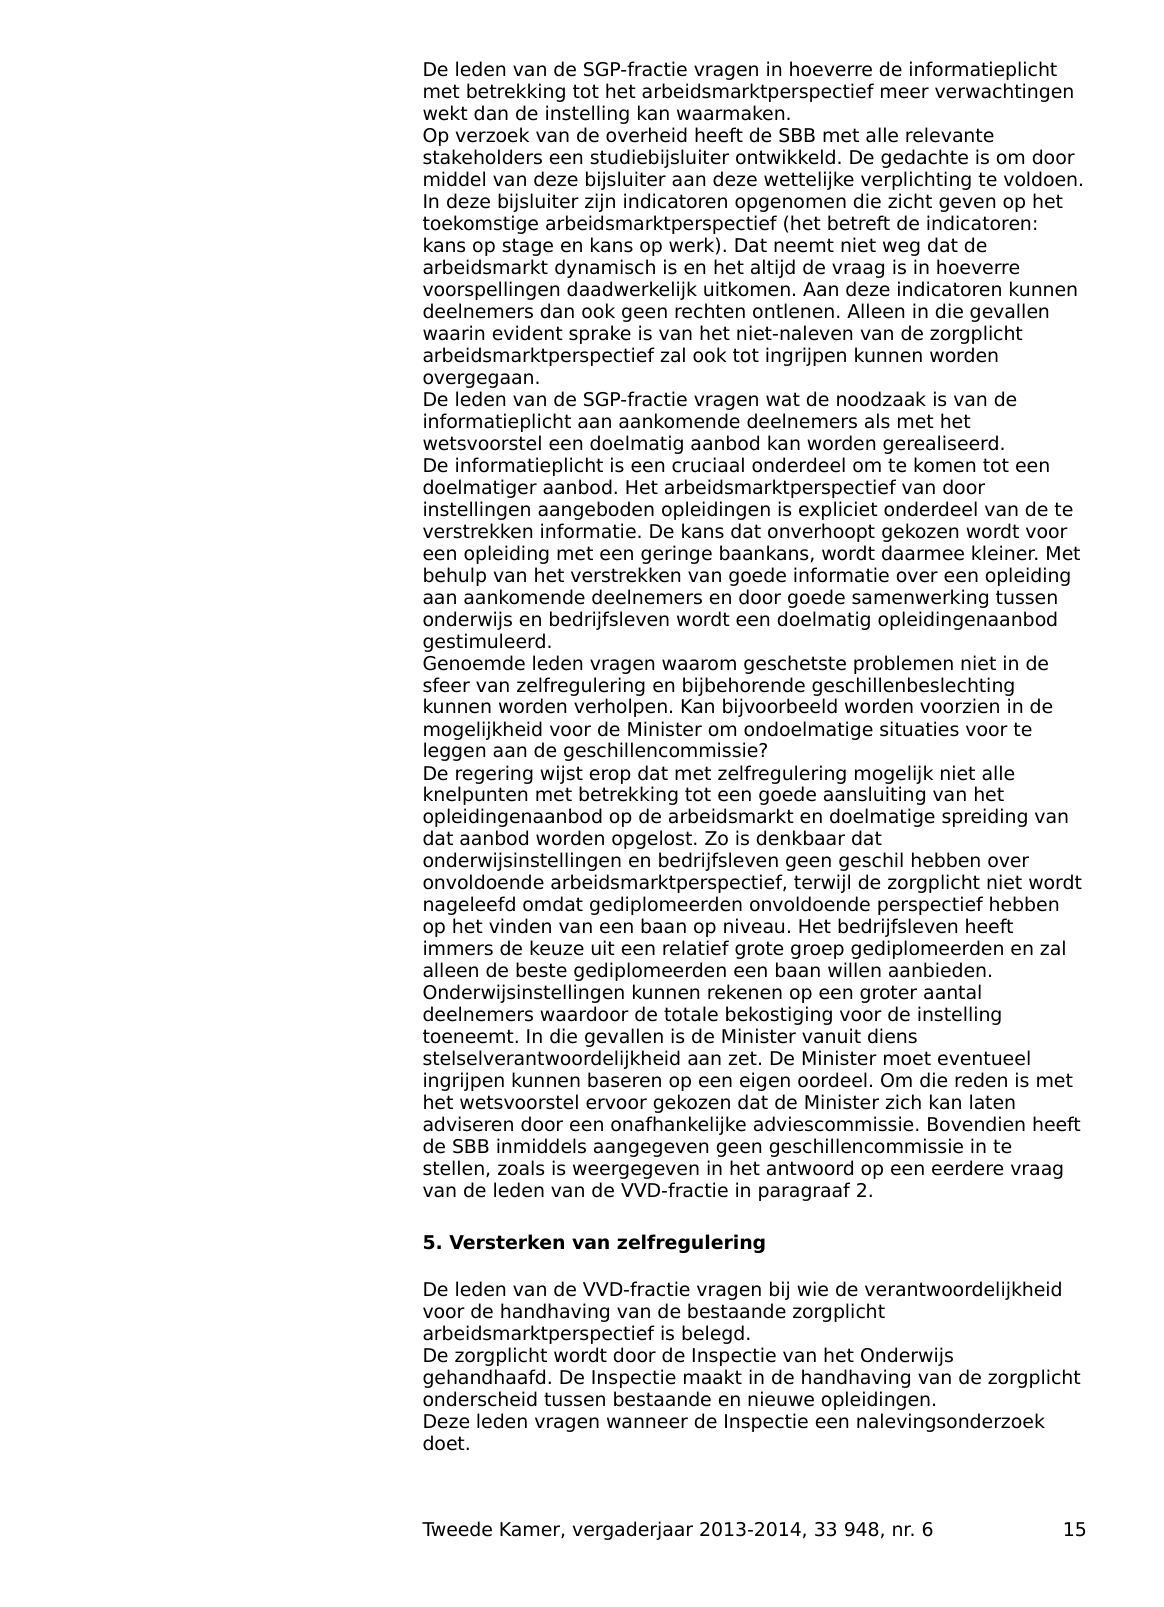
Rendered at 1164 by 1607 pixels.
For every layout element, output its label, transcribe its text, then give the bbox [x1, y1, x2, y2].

text Genoemde leden vragen waarom geschetste problemen niet in de sfeer van zelfregulering en bijbehorende geschillenbeslechting kunnen worden verholpen. Kan bijvoorbeeld worden voorzien in de mogelijkheid voor de Minister om ondoelmatige situaties voor te leggen aan de geschillencommissie? [422, 652, 1087, 762]
subtitle 5. Versterken van zelfregulering [422, 1232, 1087, 1254]
text De leden van de VVD-fractie vragen bij wie de verantwoordelijkheid voor de handhaving van de bestaande zorgplicht arbeidsmarktperspectief is belegd. [422, 1279, 1087, 1345]
text De informatieplicht is een cruciaal onderdeel om te komen tot een doelmatiger aanbod. Het arbeidsmarktperspectief van door instellingen aangeboden opleidingen is expliciet onderdeel van de te verstrekken informatie. De kans dat onverhoopt gekozen wordt voor een opleiding met een geringe baankans, wordt daarmee kleiner. Met behulp van het verstrekken van goede informatie over een opleiding aan aankomende deelnemers en door goede samenwerking tussen onderwijs en bedrijfsleven wordt een doelmatig opleidingenaanbod gestimuleerd. [422, 455, 1087, 652]
text De zorgplicht wordt door de Inspectie van het Onderwijs gehandhaafd. De Inspectie maakt in de handhaving van de zorgplicht onderscheid tussen bestaande en nieuwe opleidingen. [422, 1345, 1087, 1411]
text Op verzoek van de overheid heeft de SBB met alle relevante stakeholders een studiebijsluiter ontwikkeld. De gedachte is om door middel van deze bijsluiter aan deze wettelijke verplichting te voldoen. In deze bijsluiter zijn indicatoren opgenomen die zicht geven op het toekomstige arbeidsmarktperspectief (het betreft de indicatoren: kans op stage en kans op werk). Dat neemt niet weg dat de arbeidsmarkt dynamisch is en het altijd de vraag is in hoeverre voorspellingen daadwerkelijk uitkomen. Aan deze indicatoren kunnen deelnemers dan ook geen rechten ontlenen. Alleen in die gevallen waarin evident sprake is van het niet-naleven van de zorgplicht arbeidsmarktperspectief zal ook tot ingrijpen kunnen worden overgegaan. [422, 125, 1087, 389]
text Deze leden vragen wanneer de Inspectie een nalevingsonderzoek doet. [422, 1411, 1087, 1455]
text De regering wijst erop dat met zelfregulering mogelijk niet alle knelpunten met betrekking tot een goede aansluiting van het opleidingenaanbod op de arbeidsmarkt en doelmatige spreiding van dat aanbod worden opgelost. Zo is denkbaar dat onderwijsinstellingen en bedrijfsleven geen geschil hebben over onvoldoende arbeidsmarktperspectief, terwijl de zorgplicht niet wordt nageleefd omdat gediplomeerden onvoldoende perspectief hebben op het vinden van een baan op niveau. Het bedrijfsleven heeft immers de keuze uit een relatief grote groep gediplomeerden en zal alleen de beste gediplomeerden een baan willen aanbieden. Onderwijsinstellingen kunnen rekenen op een groter aantal deelnemers waardoor de totale bekostiging voor de instelling toeneemt. In die gevallen is de Minister vanuit diens stelselverantwoordelijkheid aan zet. De Minister moet eventueel ingrijpen kunnen baseren op een eigen oordeel. Om die reden is met het wetsvoorstel ervoor gekozen dat de Minister zich kan laten adviseren door een onafhankelijke adviescommissie. Bovendien heeft de SBB inmiddels aangegeven geen geschillencommissie in te stellen, zoals is weergegeven in het antwoord op een eerdere vraag van de leden van de VVD-fractie in paragraaf 2. [422, 762, 1087, 1202]
text De leden van de SGP-fractie vragen wat de noodzaak is van de informatieplicht aan aankomende deelnemers als met het wetsvoorstel een doelmatig aanbod kan worden gerealiseerd. [422, 389, 1087, 455]
text De leden van de SGP-fractie vragen in hoeverre de informatieplicht met betrekking tot het arbeidsmarktperspectief meer verwachtingen wekt dan de instelling kan waarmaken. [422, 59, 1087, 125]
